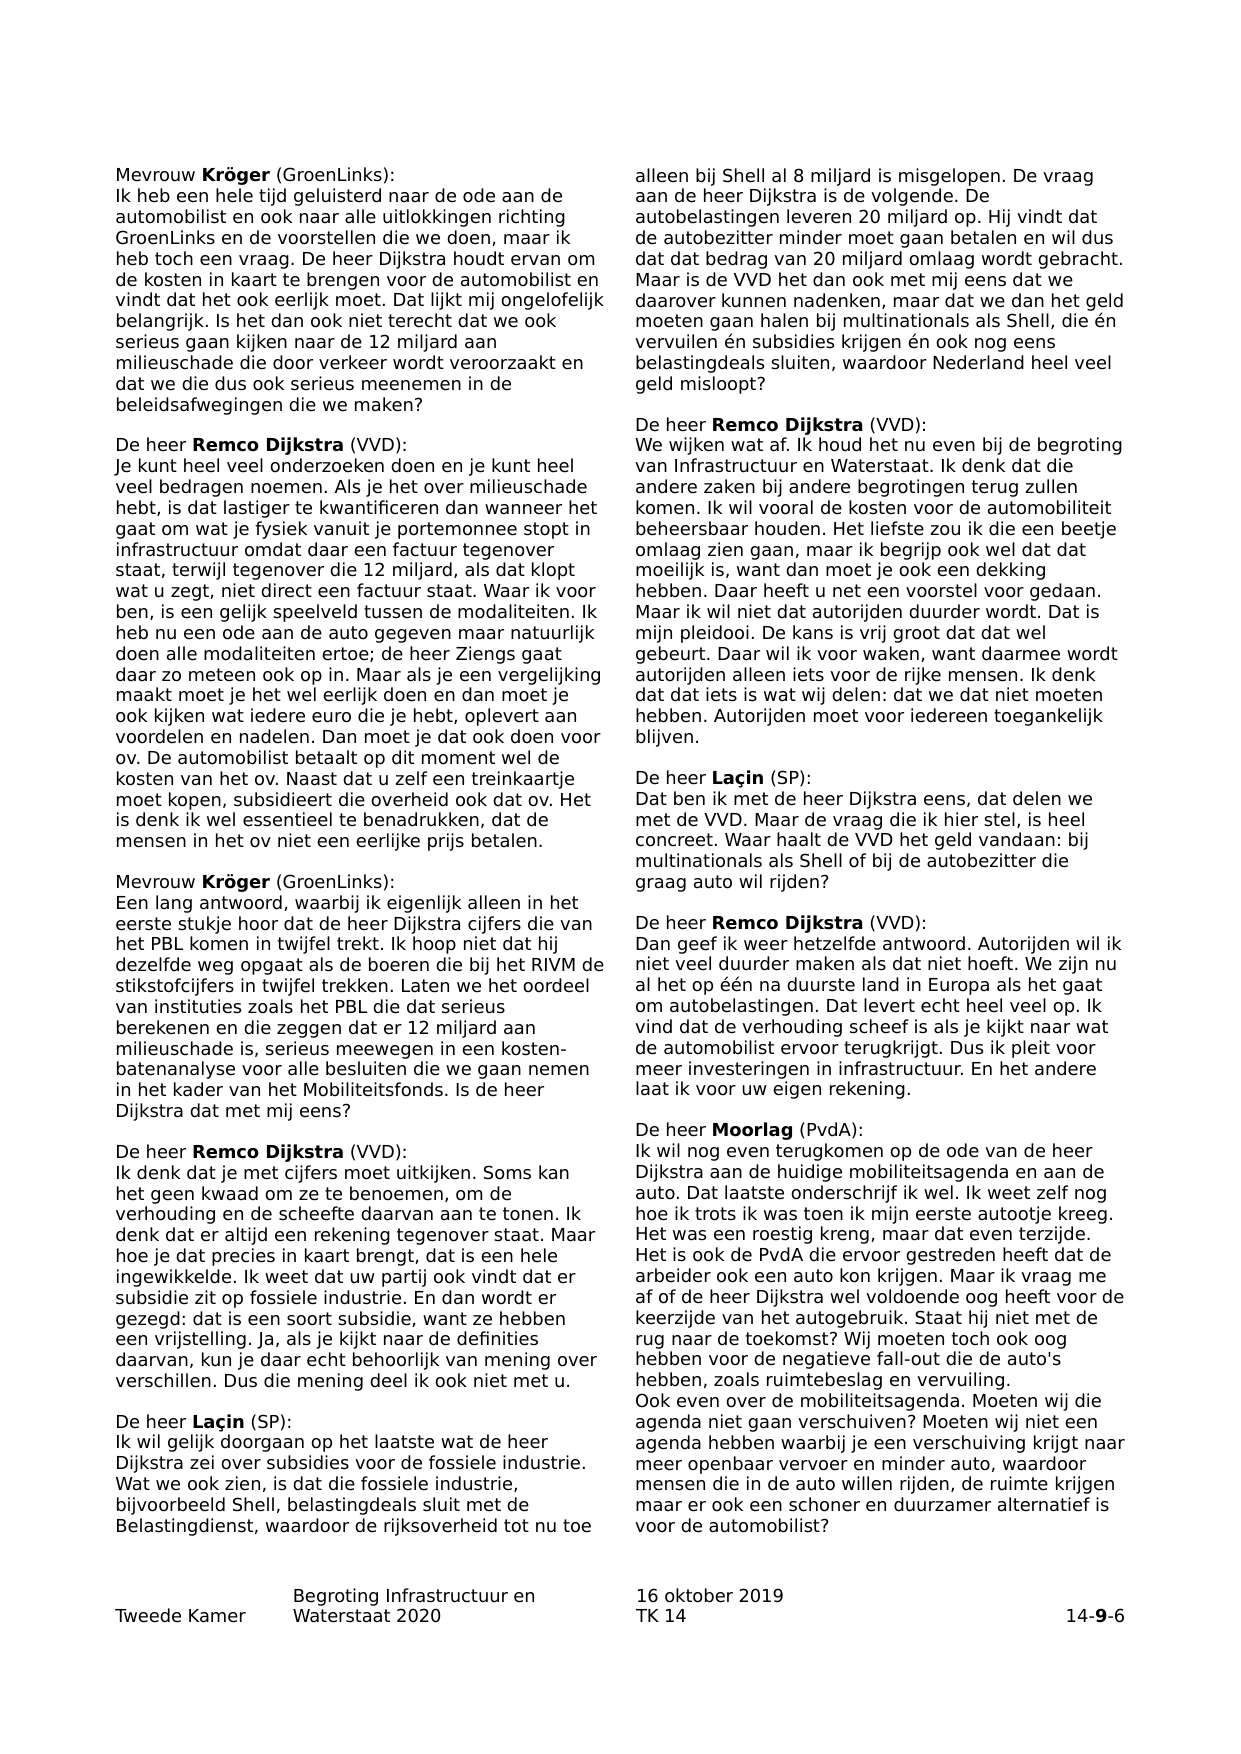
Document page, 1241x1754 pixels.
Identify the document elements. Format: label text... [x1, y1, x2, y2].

text De heer Moorlag (PvdA): [635, 1120, 1125, 1141]
text De heer Laçin (SP): [115, 1412, 605, 1432]
text Mevrouw Kröger (GroenLinks): [115, 872, 605, 892]
text We wijken wat af. Ik houd het nu even bij de begroting van Infrastructuur en Waterstaat. Ik denk dat die andere zaken bij andere begrotingen terug zullen komen. Ik wil vooral de kosten voor de automobiliteit beheersbaar houden. Het liefste zou ik die een beetje omlaag zien gaan, maar ik begrijp ook wel dat dat moeilijk is, want dan moet je ook een dekking hebben. Daar heeft u net een voorstel voor gedaan. Maar ik wil niet dat autorijden duurder wordt. Dat is mijn pleidooi. De kans is vrij groot dat dat wel gebeurt. Daar wil ik voor waken, want daarmee wordt autorijden alleen iets voor de rijke mensen. Ik denk dat dat iets is wat wij delen: dat we dat niet moeten hebben. Autorijden moet voor iedereen toegankelijk blijven. [635, 435, 1125, 748]
text De heer Remco Dijkstra (VVD): [115, 1142, 605, 1162]
text Je kunt heel veel onderzoeken doen en je kunt heel veel bedragen noemen. Als je het over milieuschade hebt, is dat lastiger te kwantificeren dan wanneer het gaat om wat je fysiek vanuit je portemonnee stopt in infrastructuur omdat daar een factuur tegenover staat, terwijl tegenover die 12 miljard, als dat klopt wat u zegt, niet direct een factuur staat. Waar ik voor ben, is een gelijk speelveld tussen de modaliteiten. Ik heb nu een ode aan de auto gegeven maar natuurlijk doen alle modaliteiten ertoe; de heer Ziengs gaat daar zo meteen ook op in. Maar als je een vergelijking maakt moet je het wel eerlijk doen en dan moet je ook kijken wat iedere euro die je hebt, oplevert aan voordelen en nadelen. Dan moet je dat ook doen voor ov. De automobilist betaalt op dit moment wel de kosten van het ov. Naast dat u zelf een treinkaartje moet kopen, subsidieert die overheid ook dat ov. Het is denk ik wel essentieel te benadrukken, dat de mensen in het ov niet een eerlijke prijs betalen. [115, 456, 605, 852]
text De heer Remco Dijkstra (VVD): [635, 913, 1125, 933]
text De heer Remco Dijkstra (VVD): [635, 414, 1125, 435]
text Ik wil gelijk doorgaan op het laatste wat de heer Dijkstra zei over subsidies voor de fossiele industrie. Wat we ook zien, is dat die fossiele industrie, bijvoorbeeld Shell, belastingdeals sluit met de Belastingdienst, waardoor de rijksoverheid tot nu toe [115, 1432, 605, 1536]
text Ook even over de mobiliteitsagenda. Moeten wij die agenda niet gaan verschuiven? Moeten wij niet een agenda hebben waarbij je een verschuiving krijgt naar meer openbaar vervoer en minder auto, waardoor mensen die in de auto willen rijden, de ruimte krijgen maar er ook een schoner en duurzamer alternatief is voor de automobilist? [635, 1391, 1125, 1537]
text De heer Laçin (SP): [635, 768, 1125, 788]
text Mevrouw Kröger (GroenLinks): [115, 165, 605, 186]
text alleen bij Shell al 8 miljard is misgelopen. De vraag aan de heer Dijkstra is de volgende. De autobelastingen leveren 20 miljard op. Hij vindt dat de autobezitter minder moet gaan betalen en wil dus dat dat bedrag van 20 miljard omlaag wordt gebracht. Maar is de VVD het dan ook met mij eens dat we daarover kunnen nadenken, maar dat we dan het geld moeten gaan halen bij multinationals als Shell, die én vervuilen én subsidies krijgen én ook nog eens belastingdeals sluiten, waardoor Nederland heel veel geld misloopt? [635, 165, 1125, 394]
text Een lang antwoord, waarbij ik eigenlijk alleen in het eerste stukje hoor dat de heer Dijkstra cijfers die van het PBL komen in twijfel trekt. Ik hoop niet dat hij dezelfde weg opgaat als de boeren die bij het RIVM de stikstofcijfers in twijfel trekken. Laten we het oordeel van instituties zoals het PBL die dat serieus berekenen en die zeggen dat er 12 miljard aan milieuschade is, serieus meewegen in een kosten-batenanalyse voor alle besluiten die we gaan nemen in het kader van het Mobiliteitsfonds. Is de heer Dijkstra dat met mij eens? [115, 892, 605, 1122]
text Dat ben ik met de heer Dijkstra eens, dat delen we met de VVD. Maar de vraag die ik hier stel, is heel concreet. Waar haalt de VVD het geld vandaan: bij multinationals als Shell of bij de autobezitter die graag auto wil rijden? [635, 788, 1125, 893]
text Ik denk dat je met cijfers moet uitkijken. Soms kan het geen kwaad om ze te benoemen, om de verhouding en de scheefte daarvan aan te tonen. Ik denk dat er altijd een rekening tegenover staat. Maar hoe je dat precies in kaart brengt, dat is een hele ingewikkelde. Ik weet dat uw partij ook vindt dat er subsidie zit op fossiele industrie. En dan wordt er gezegd: dat is een soort subsidie, want ze hebben een vrijstelling. Ja, als je kijkt naar de definities daarvan, kun je daar echt behoorlijk van mening over verschillen. Dus die mening deel ik ook niet met u. [115, 1162, 605, 1392]
text Dan geef ik weer hetzelfde antwoord. Autorijden wil ik niet veel duurder maken als dat niet hoeft. We zijn nu al het op één na duurste land in Europa als het gaat om autobelastingen. Dat levert echt heel veel op. Ik vind dat de verhouding scheef is als je kijkt naar wat de automobilist ervoor terugkrijgt. Dus ik pleit voor meer investeringen in infrastructuur. En het andere laat ik voor uw eigen rekening. [635, 933, 1125, 1100]
text Ik heb een hele tijd geluisterd naar de ode aan de automobilist en ook naar alle uitlokkingen richting GroenLinks en de voorstellen die we doen, maar ik heb toch een vraag. De heer Dijkstra houdt ervan om de kosten in kaart te brengen voor de automobilist en vindt dat het ook eerlijk moet. Dat lijkt mij ongelofelijk belangrijk. Is het dan ook niet terecht dat we ook serieus gaan kijken naar de 12 miljard aan milieuschade die door verkeer wordt veroorzaakt en dat we die dus ook serieus meenemen in de beleidsafwegingen die we maken? [115, 186, 605, 415]
text De heer Remco Dijkstra (VVD): [115, 435, 605, 456]
text Ik wil nog even terugkomen op de ode van de heer Dijkstra aan de huidige mobiliteitsagenda en aan de auto. Dat laatste onderschrijf ik wel. Ik weet zelf nog hoe ik trots ik was toen ik mijn eerste autootje kreeg. Het was een roestig kreng, maar dat even terzijde. Het is ook de PvdA die ervoor gestreden heeft dat de arbeider ook een auto kon krijgen. Maar ik vraag me af of de heer Dijkstra wel voldoende oog heeft voor de keerzijde van het autogebruik. Staat hij niet met de rug naar de toekomst? Wij moeten toch ook oog hebben voor de negatieve fall-out die de auto's hebben, zoals ruimtebeslag en vervuiling. [635, 1141, 1125, 1391]
